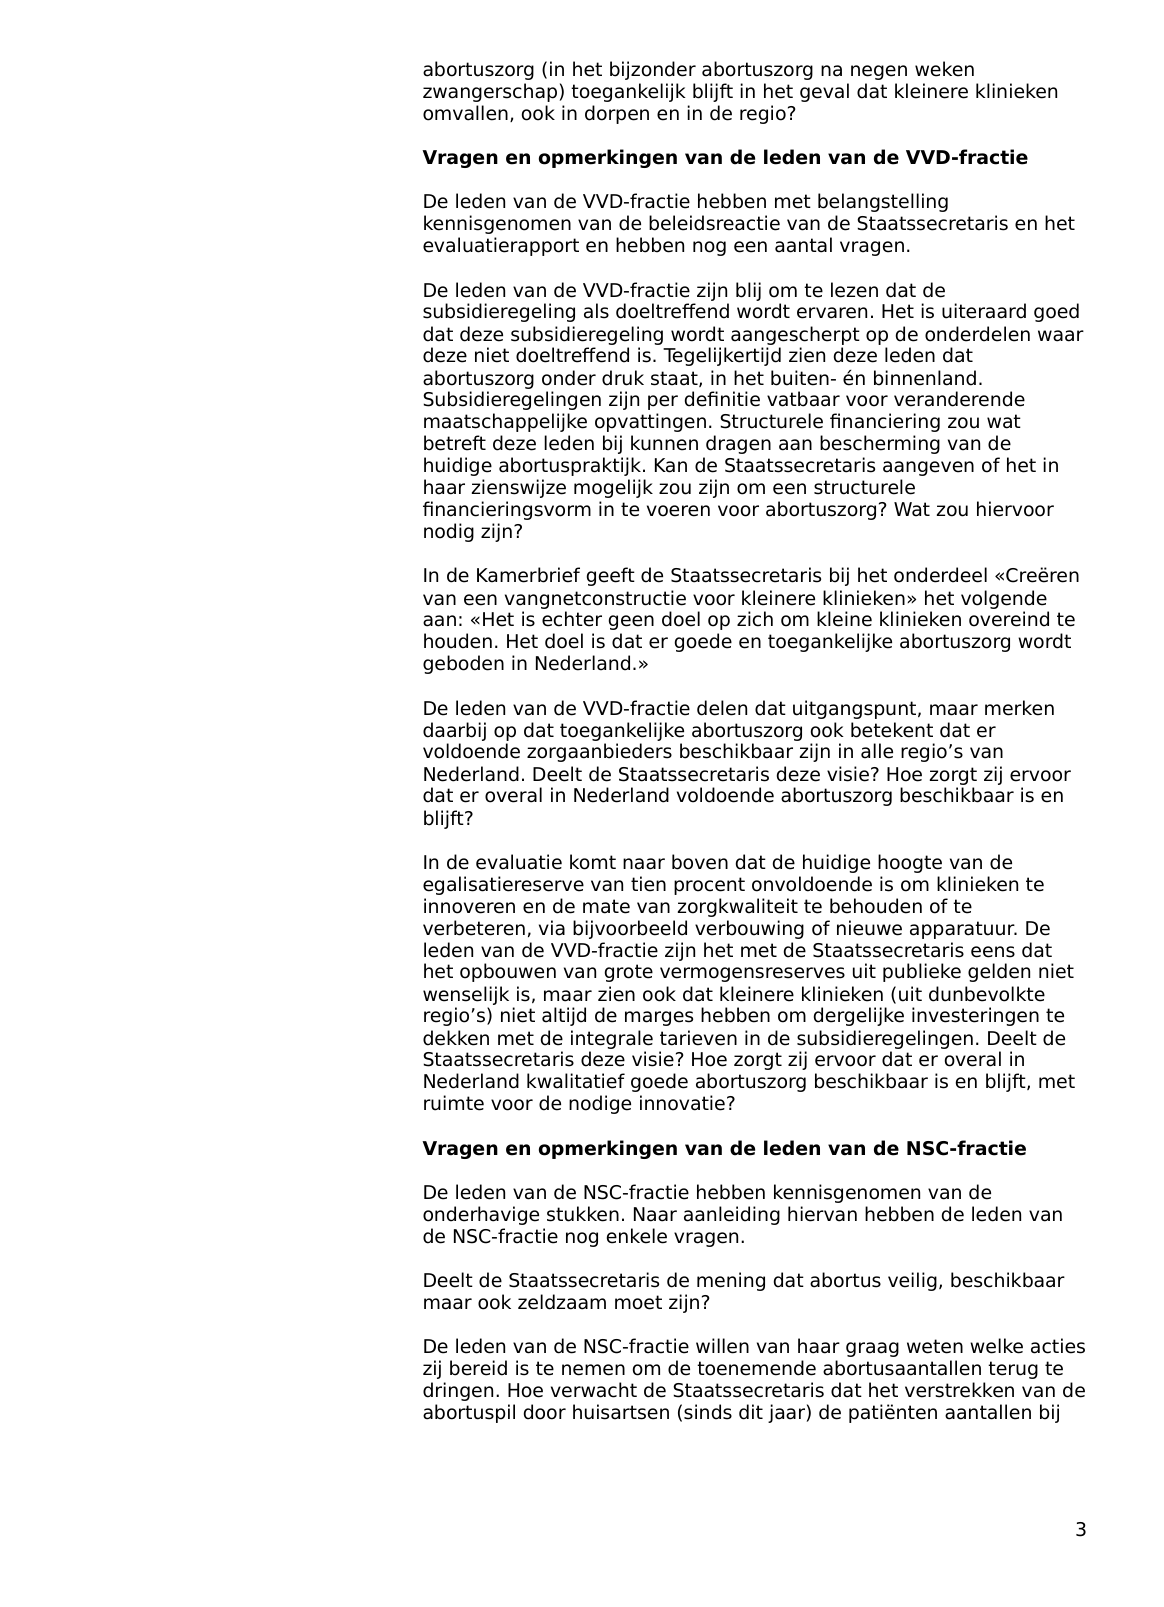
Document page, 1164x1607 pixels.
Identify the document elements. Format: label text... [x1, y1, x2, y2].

text De leden van de VVD-fractie delen dat uitgangspunt, maar merken daarbij op dat toegankelijke abortuszorg ook betekent dat er voldoende zorgaanbieders beschikbaar zijn in alle regio’s van Nederland. Deelt de Staatssecretaris deze visie? Hoe zorgt zij ervoor dat er overal in Nederland voldoende abortuszorg beschikbaar is en blijft? [422, 697, 1087, 829]
text In de Kamerbrief geeft de Staatssecretaris bij het onderdeel «Creëren van een vangnetconstructie voor kleinere klinieken» het volgende aan: «Het is echter geen doel op zich om kleine klinieken overeind te houden. Het doel is dat er goede en toegankelijke abortuszorg wordt geboden in Nederland.» [422, 565, 1087, 675]
text De leden van de NSC-fractie hebben kennisgenomen van de onderhavige stukken. Naar aanleiding hiervan hebben de leden van de NSC-fractie nog enkele vragen. [422, 1182, 1087, 1248]
text De leden van de VVD-fractie hebben met belangstelling kennisgenomen van de beleidsreactie van de Staatssecretaris en het evaluatierapport en hebben nog een aantal vragen. [422, 191, 1087, 257]
text De leden van de NSC-fractie willen van haar graag weten welke acties zij bereid is te nemen om de toenemende abortusaantallen terug te dringen. Hoe verwacht de Staatssecretaris dat het verstrekken van de abortuspil door huisartsen (sinds dit jaar) de patiënten aantallen bij [422, 1336, 1087, 1424]
text Deelt de Staatssecretaris de mening dat abortus veilig, beschikbaar maar ook zeldzaam moet zijn? [422, 1270, 1087, 1314]
text In de evaluatie komt naar boven dat de huidige hoogte van de egalisatiereserve van tien procent onvoldoende is om klinieken te innoveren en de mate van zorgkwaliteit te behouden of te verbeteren, via bijvoorbeeld verbouwing of nieuwe apparatuur. De leden van de VVD-fractie zijn het met de Staatssecretaris eens dat het opbouwen van grote vermogensreserves uit publieke gelden niet wenselijk is, maar zien ook dat kleinere klinieken (uit dunbevolkte regio’s) niet altijd de marges hebben om dergelijke investeringen te dekken met de integrale tarieven in de subsidieregelingen. Deelt de Staatssecretaris deze visie? Hoe zorgt zij ervoor dat er overal in Nederland kwalitatief goede abortuszorg beschikbaar is en blijft, met ruimte voor de nodige innovatie? [422, 852, 1087, 1115]
text abortuszorg (in het bijzonder abortuszorg na negen weken zwangerschap) toegankelijk blijft in het geval dat kleinere klinieken omvallen, ook in dorpen en in de regio? [422, 59, 1087, 125]
text De leden van de VVD-fractie zijn blij om te lezen dat de subsidieregeling als doeltreffend wordt ervaren. Het is uiteraard goed dat deze subsidieregeling wordt aangescherpt op de onderdelen waar deze niet doeltreffend is. Tegelijkertijd zien deze leden dat abortuszorg onder druk staat, in het buiten- én binnenland. Subsidieregelingen zijn per definitie vatbaar voor veranderende maatschappelijke opvattingen. Structurele financiering zou wat betreft deze leden bij kunnen dragen aan bescherming van de huidige abortuspraktijk. Kan de Staatssecretaris aangeven of het in haar zienswijze mogelijk zou zijn om een structurele financieringsvorm in te voeren voor abortuszorg? Wat zou hiervoor nodig zijn? [422, 279, 1087, 543]
subtitle Vragen en opmerkingen van de leden van de VVD-fractie [422, 147, 1087, 169]
subtitle Vragen en opmerkingen van de leden van de NSC-fractie [422, 1137, 1087, 1159]
